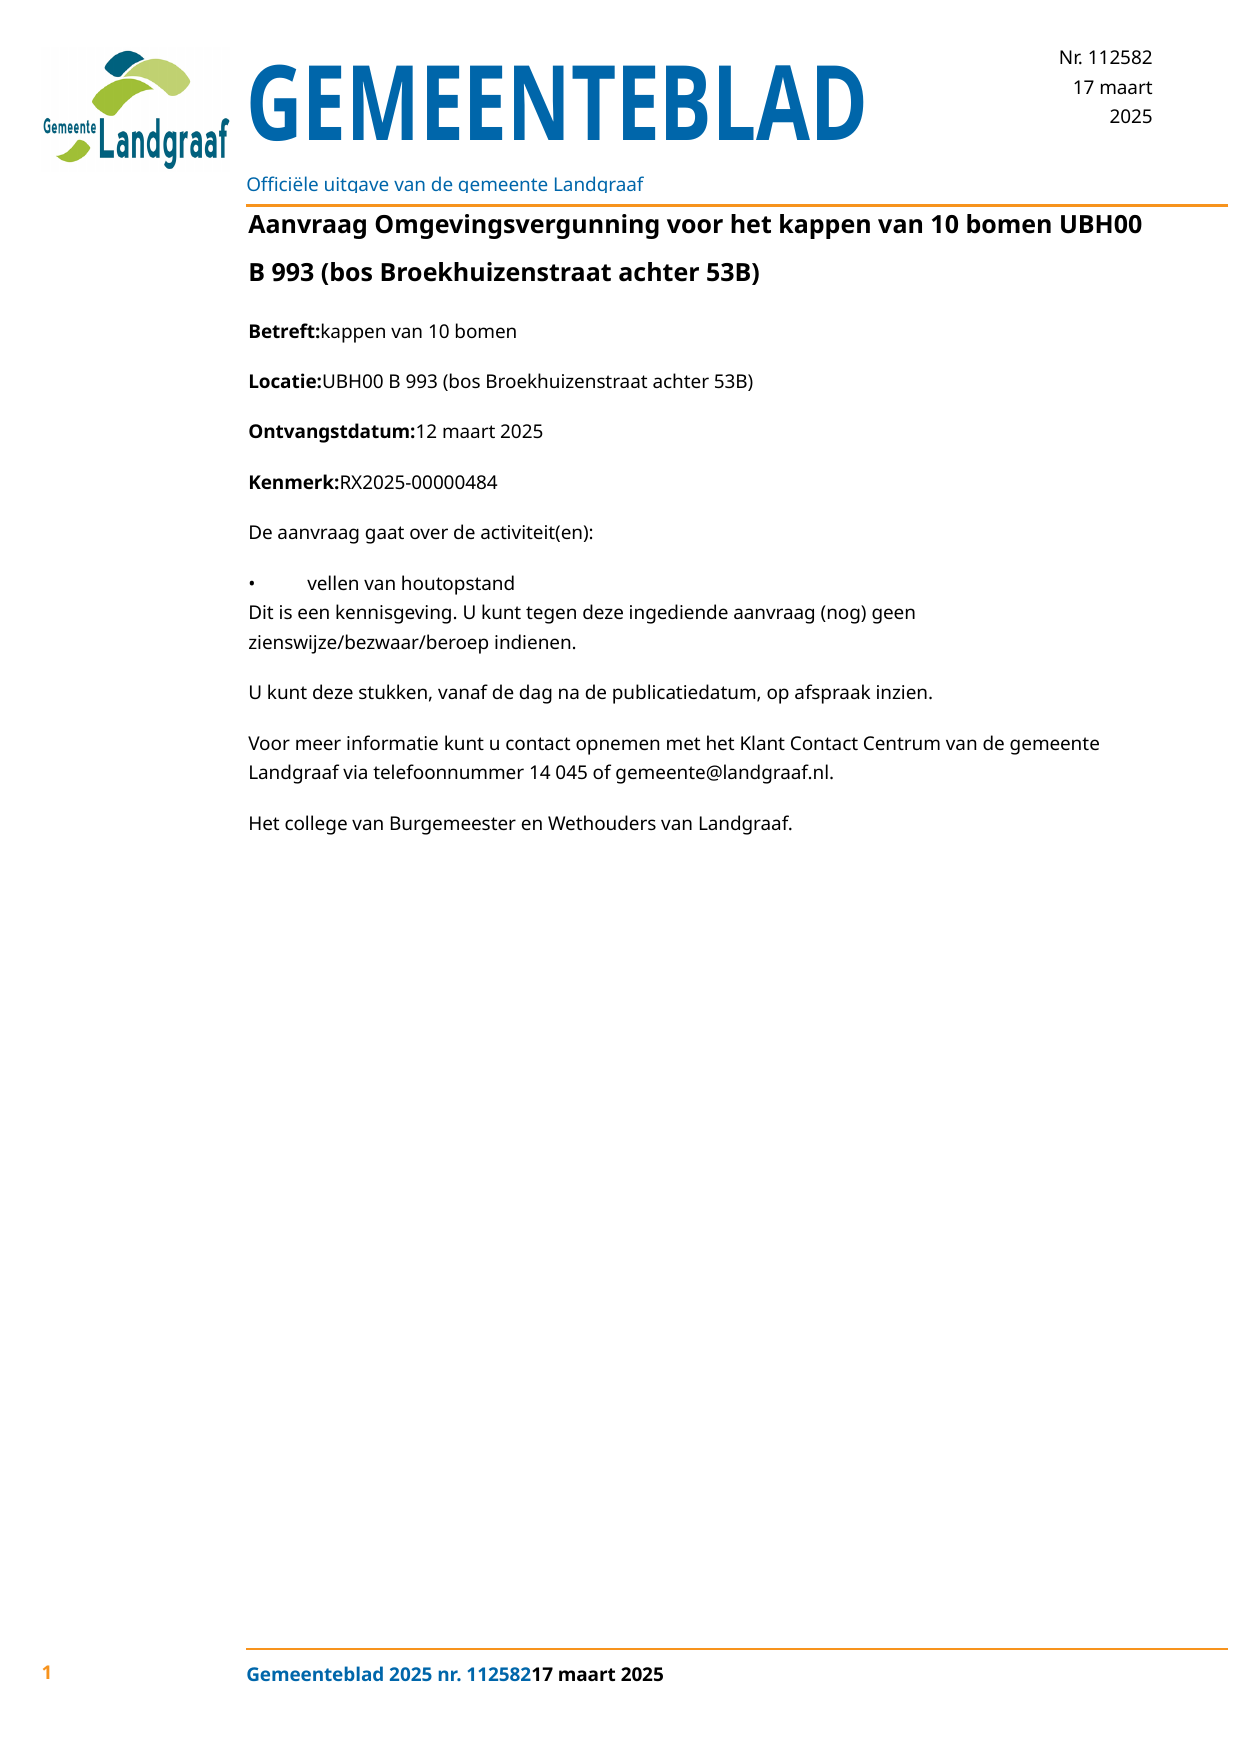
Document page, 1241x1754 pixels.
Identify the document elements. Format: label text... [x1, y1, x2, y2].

text Dit is een kennisgeving. U kunt tegen deze ingediende aanvraag (nog) geen zienswijze/bezwaar/beroep indienen. [248, 599, 1152, 655]
text Betreft:kappen van 10 bomen [248, 318, 1152, 344]
list vellen van houtopstand [248, 570, 1152, 596]
text Het college van Burgemeester en Wethouders van Landgraaf. [248, 810, 1152, 836]
text Kenmerk:RX2025-00000484 [248, 469, 1152, 495]
text Aanvraag Omgevingsvergunning voor het kappen van 10 bomen UBH00 B 993 (bos Broekhuizenstraat achter 53B) [248, 207, 1152, 288]
text Ontvangstdatum:12 maart 2025 [248, 419, 1152, 444]
text De aanvraag gaat over de activiteit(en): [248, 519, 1152, 545]
picture [41, 47, 231, 172]
text Voor meer informatie kunt u contact opnemen met het Klant Contact Centrum van de gemeente Landgraaf via telefoonnummer 14 045 of gemeente@landgraaf.nl. [248, 730, 1152, 785]
text Locatie:UBH00 B 993 (bos Broekhuizenstraat achter 53B) [248, 368, 1152, 394]
text U kunt deze stukken, vanaf de dag na de publicatiedatum, op afspraak inzien. [248, 679, 1152, 705]
